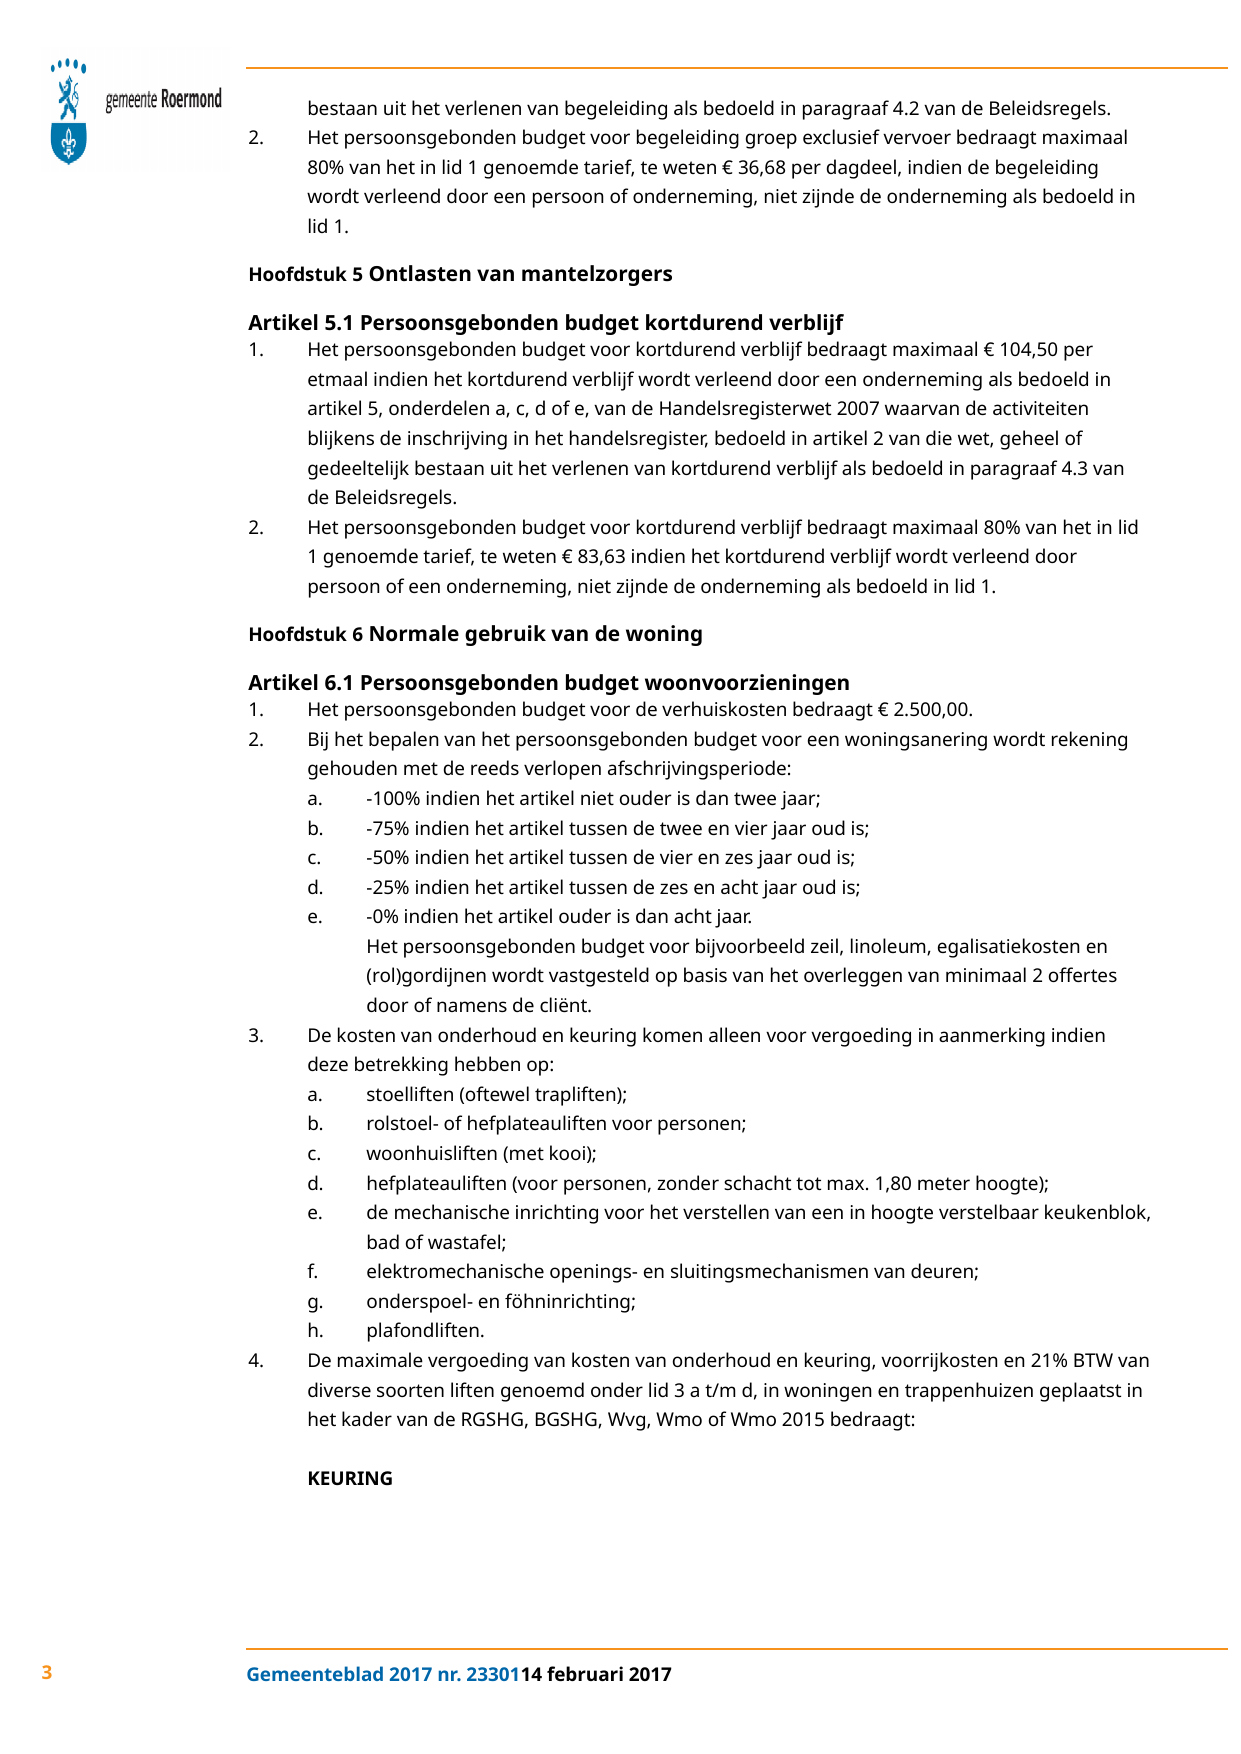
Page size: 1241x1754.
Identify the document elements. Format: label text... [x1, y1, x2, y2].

list -0% indien het artikel ouder is dan acht jaar. [307, 903, 1152, 929]
list rolstoel- of hefplateauliften voor personen; [307, 1111, 1152, 1136]
text Artikel 6.1 Persoonsgebonden budget woonvoorzieningen [248, 668, 1152, 696]
picture [41, 47, 231, 172]
list De maximale vergoeding van kosten van onderhoud en keuring, voorrijkosten en 21% BTW van diverse soorten liften genoemd onder lid 3 a t/m d, in woningen en trappenhuizen geplaatst in het kader van de RGSHG, BGSHG, Wvg, Wmo of Wmo 2015 bedraagt: [248, 1347, 1152, 1432]
list Het persoonsgebonden budget voor kortdurend verblijf bedraagt maximaal € 104,50 per etmaal indien het kortdurend verblijf wordt verleend door een onderneming als bedoeld in artikel 5, onderdelen a, c, d of e, van de Handelsregisterwet 2007 waarvan de activiteiten blijkens de inschrijving in het handelsregister, bedoeld in artikel 2 van die wet, geheel of gedeeltelijk bestaan uit het verlenen van kortdurend verblijf als bedoeld in paragraaf 4.3 van de Beleidsregels. [248, 336, 1152, 510]
list -75% indien het artikel tussen de twee en vier jaar oud is; [307, 815, 1152, 841]
list KEURING [248, 1466, 1152, 1491]
list Bij het bepalen van het persoonsgebonden budget voor een woningsanering wordt rekening gehouden met de reeds verlopen afschrijvingsperiode: [248, 726, 1152, 781]
list stoelliften (oftewel trapliften); [307, 1081, 1152, 1107]
list -100% indien het artikel niet ouder is dan twee jaar; [307, 785, 1152, 811]
list hefplateauliften (voor personen, zonder schacht tot max. 1,80 meter hoogte); [307, 1170, 1152, 1196]
list plafondliften. [307, 1318, 1152, 1343]
text Hoofdstuk 5 Ontlasten van mantelzorgers [248, 259, 1152, 287]
text Artikel 5.1 Persoonsgebonden budget kortdurend verblijf [248, 308, 1152, 336]
list -25% indien het artikel tussen de zes en acht jaar oud is; [307, 874, 1152, 900]
list De kosten van onderhoud en keuring komen alleen voor vergoeding in aanmerking indien deze betrekking hebben op: [248, 1022, 1152, 1077]
list -50% indien het artikel tussen de vier en zes jaar oud is; [307, 844, 1152, 870]
list Het persoonsgebonden budget voor begeleiding groep exclusief vervoer bedraagt maximaal 80% van het in lid 1 genoemde tarief, te weten € 36,68 per dagdeel, indien de begeleiding wordt verleend door een persoon of onderneming, niet zijnde de onderneming als bedoeld in lid 1. [248, 124, 1152, 239]
list de mechanische inrichting voor het verstellen van een in hoogte verstelbaar keukenblok, bad of wastafel; [307, 1199, 1152, 1255]
list elektromechanische openings- en sluitingsmechanismen van deuren; [307, 1258, 1152, 1284]
list onderspoel- en föhninrichting; [307, 1288, 1152, 1314]
list bestaan uit het verlenen van begeleiding als bedoeld in paragraaf 4.2 van de Beleidsregels. [248, 95, 1152, 121]
list Het persoonsgebonden budget voor de verhuiskosten bedraagt € 2.500,00. [248, 696, 1152, 722]
list woonhuisliften (met kooi); [307, 1140, 1152, 1166]
list Het persoonsgebonden budget voor bijvoorbeeld zeil, linoleum, egalisatiekosten en (rol)gordijnen wordt vastgesteld op basis van het overleggen van minimaal 2 offertes door of namens de cliënt. [307, 933, 1152, 1018]
list Het persoonsgebonden budget voor kortdurend verblijf bedraagt maximaal 80% van het in lid 1 genoemde tarief, te weten € 83,63 indien het kortdurend verblijf wordt verleend door persoon of een onderneming, niet zijnde de onderneming als bedoeld in lid 1. [248, 514, 1152, 599]
text Hoofdstuk 6 Normale gebruik van de woning [248, 619, 1152, 647]
